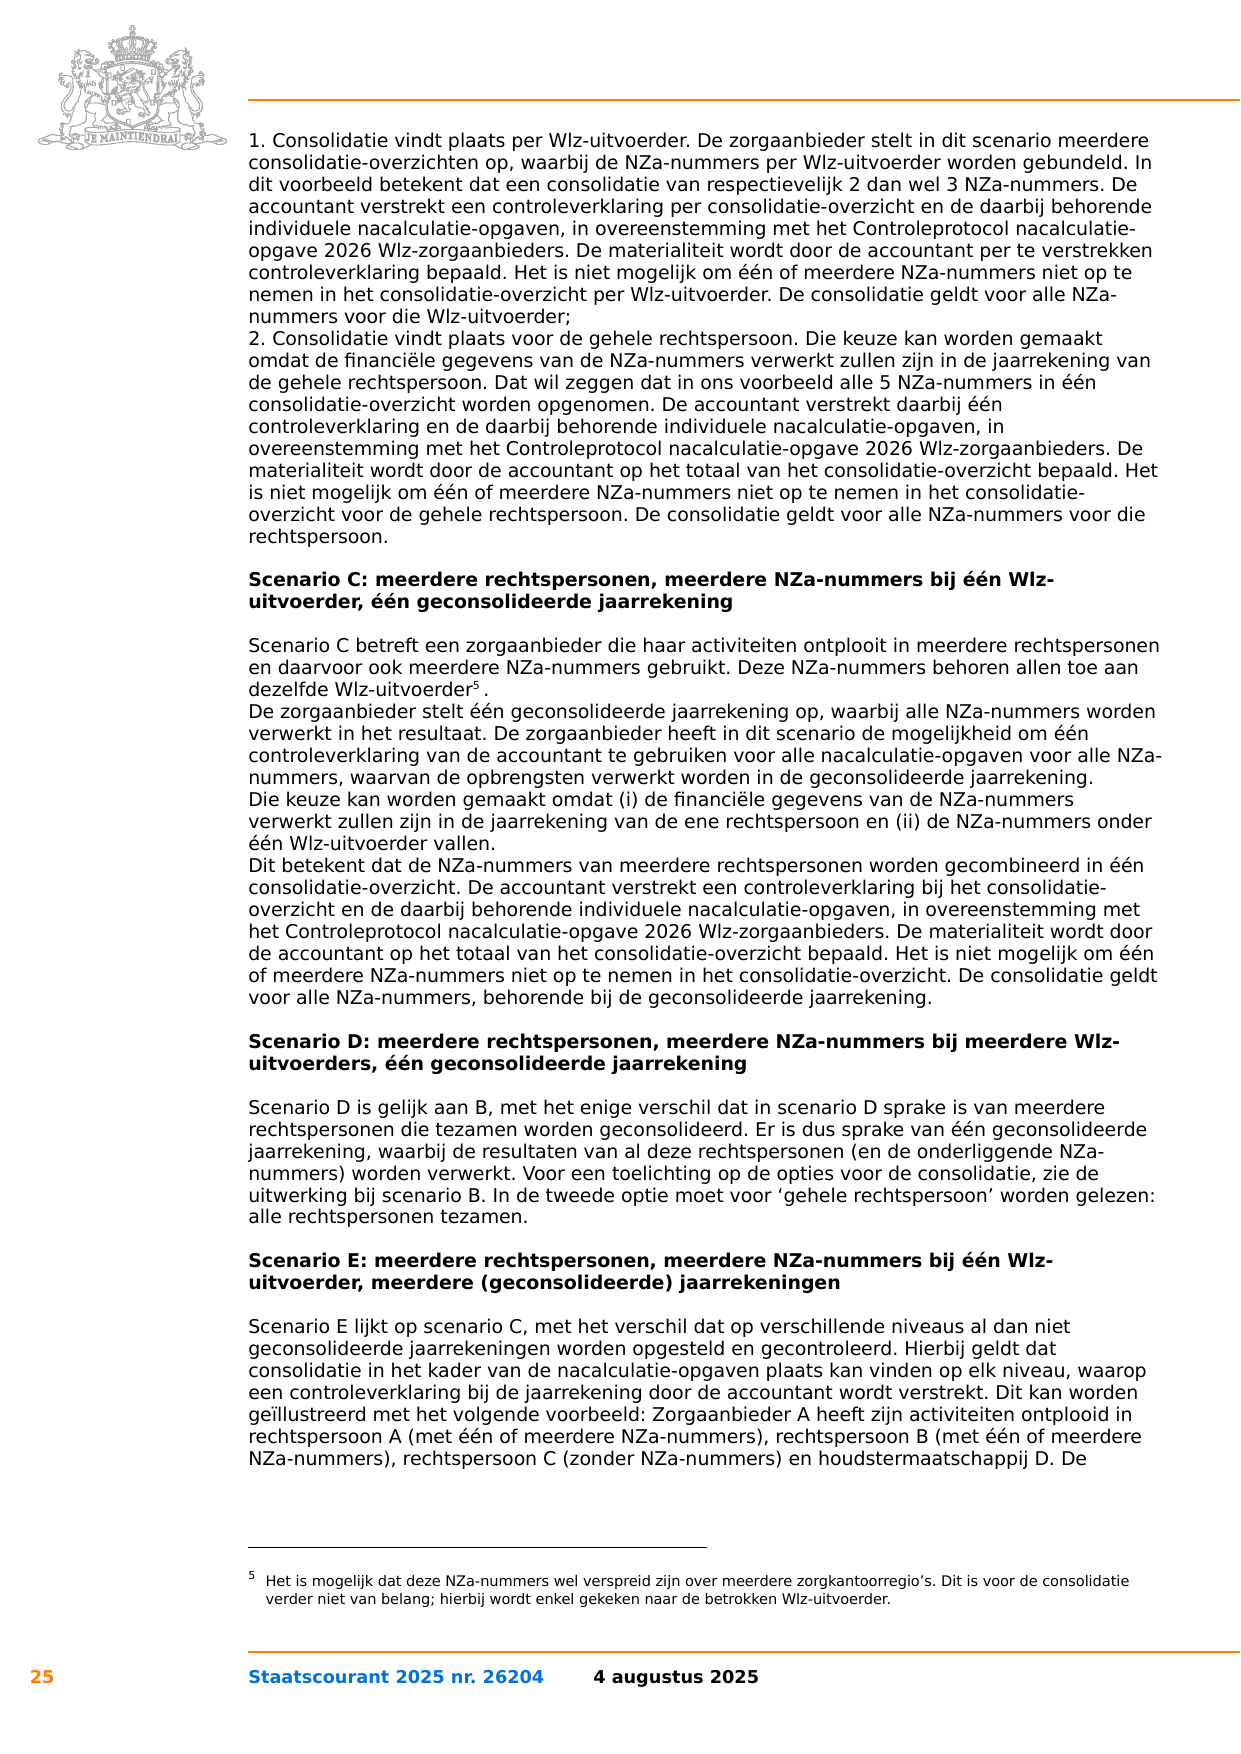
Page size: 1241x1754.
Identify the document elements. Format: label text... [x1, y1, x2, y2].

text De zorgaanbieder stelt één geconsolideerde jaarrekening op, waarbij alle NZa-nummers worden verwerkt in het resultaat. De zorgaanbieder heeft in dit scenario de mogelijkheid om één controleverklaring van de accountant te gebruiken voor alle nacalculatie-opgaven voor alle NZa-nummers, waarvan de opbrengsten verwerkt worden in de geconsolideerde jaarrekening. [248, 701, 1163, 789]
text Scenario D is gelijk aan B, met het enige verschil dat in scenario D sprake is van meerdere rechtspersonen die tezamen worden geconsolideerd. Er is dus sprake van één geconsolideerde jaarrekening, waarbij de resultaten van al deze rechtspersonen (en de onderliggende NZa-nummers) worden verwerkt. Voor een toelichting op de opties voor de consolidatie, zie de uitwerking bij scenario B. In de tweede optie moet voor ‘gehele rechtspersoon’ worden gelezen: alle rechtspersonen tezamen. [248, 1097, 1163, 1228]
text Dit betekent dat de NZa-nummers van meerdere rechtspersonen worden gecombineerd in één consolidatie-overzicht. De accountant verstrekt een controleverklaring bij het consolidatie-overzicht en de daarbij behorende individuele nacalculatie-opgaven, in overeenstemming met het Controleprotocol nacalculatie-opgave 2026 Wlz-zorgaanbieders. De materialiteit wordt door de accountant op het totaal van het consolidatie-overzicht bepaald. Het is niet mogelijk om één of meerdere NZa-nummers niet op te nemen in het consolidatie-overzicht. De consolidatie geldt voor alle NZa-nummers, behorende bij de geconsolideerde jaarrekening. [248, 855, 1163, 1009]
text Scenario E lijkt op scenario C, met het verschil dat op verschillende niveaus al dan niet geconsolideerde jaarrekeningen worden opgesteld en gecontroleerd. Hierbij geldt dat consolidatie in het kader van de nacalculatie-opgaven plaats kan vinden op elk niveau, waarop een controleverklaring bij de jaarrekening door de accountant wordt verstrekt. Dit kan worden geïllustreerd met het volgende voorbeeld: Zorgaanbieder A heeft zijn activiteiten ontplooid in rechtspersoon A (met één of meerdere NZa-nummers), rechtspersoon B (met één of meerdere NZa-nummers), rechtspersoon C (zonder NZa-nummers) en houdstermaatschappij D. De [248, 1316, 1163, 1470]
text Het is mogelijk dat deze NZa-nummers wel verspreid zijn over meerdere zorgkantoorregio’s. Dit is voor de consolidatie verder niet van belang; hierbij wordt enkel gekeken naar de betrokken Wlz-uitvoerder. [248, 1569, 1163, 1608]
text Die keuze kan worden gemaakt omdat (i) de financiële gegevens van de NZa-nummers verwerkt zullen zijn in de jaarrekening van de ene rechtspersoon en (ii) de NZa-nummers onder één Wlz-uitvoerder vallen. [248, 789, 1163, 855]
subtitle Scenario C: meerdere rechtspersonen, meerdere NZa-nummers bij één Wlz-uitvoerder, één geconsolideerde jaarrekening [248, 569, 1163, 613]
text 1. Consolidatie vindt plaats per Wlz-uitvoerder. De zorgaanbieder stelt in dit scenario meerdere consolidatie-overzichten op, waarbij de NZa-nummers per Wlz-uitvoerder worden gebundeld. In dit voorbeeld betekent dat een consolidatie van respectievelijk 2 dan wel 3 NZa-nummers. De accountant verstrekt een controleverklaring per consolidatie-overzicht en de daarbij behorende individuele nacalculatie-opgaven, in overeenstemming met het Controleprotocol nacalculatie-opgave 2026 Wlz-zorgaanbieders. De materialiteit wordt door de accountant per te verstrekken controleverklaring bepaald. Het is niet mogelijk om één of meerdere NZa-nummers niet op te nemen in het consolidatie-overzicht per Wlz-uitvoerder. De consolidatie geldt voor alle NZa-nummers voor die Wlz-uitvoerder; [248, 130, 1163, 328]
text Scenario C betreft een zorgaanbieder die haar activiteiten ontplooit in meerdere rechtspersonen en daarvoor ook meerdere NZa-nummers gebruikt. Deze NZa-nummers behoren allen toe aan dezelfde Wlz-uitvoerder. [248, 635, 1163, 701]
picture [38, 25, 227, 150]
text 2. Consolidatie vindt plaats voor de gehele rechtspersoon. Die keuze kan worden gemaakt omdat de financiële gegevens van de NZa-nummers verwerkt zullen zijn in de jaarrekening van de gehele rechtspersoon. Dat wil zeggen dat in ons voorbeeld alle 5 NZa-nummers in één consolidatie-overzicht worden opgenomen. De accountant verstrekt daarbij één controleverklaring en de daarbij behorende individuele nacalculatie-opgaven, in overeenstemming met het Controleprotocol nacalculatie-opgave 2026 Wlz-zorgaanbieders. De materialiteit wordt door de accountant op het totaal van het consolidatie-overzicht bepaald. Het is niet mogelijk om één of meerdere NZa-nummers niet op te nemen in het consolidatie-overzicht voor de gehele rechtspersoon. De consolidatie geldt voor alle NZa-nummers voor die rechtspersoon. [248, 328, 1163, 547]
subtitle Scenario E: meerdere rechtspersonen, meerdere NZa-nummers bij één Wlz-uitvoerder, meerdere (geconsolideerde) jaarrekeningen [248, 1250, 1163, 1294]
subtitle Scenario D: meerdere rechtspersonen, meerdere NZa-nummers bij meerdere Wlz-uitvoerders, één geconsolideerde jaarrekening [248, 1031, 1163, 1075]
